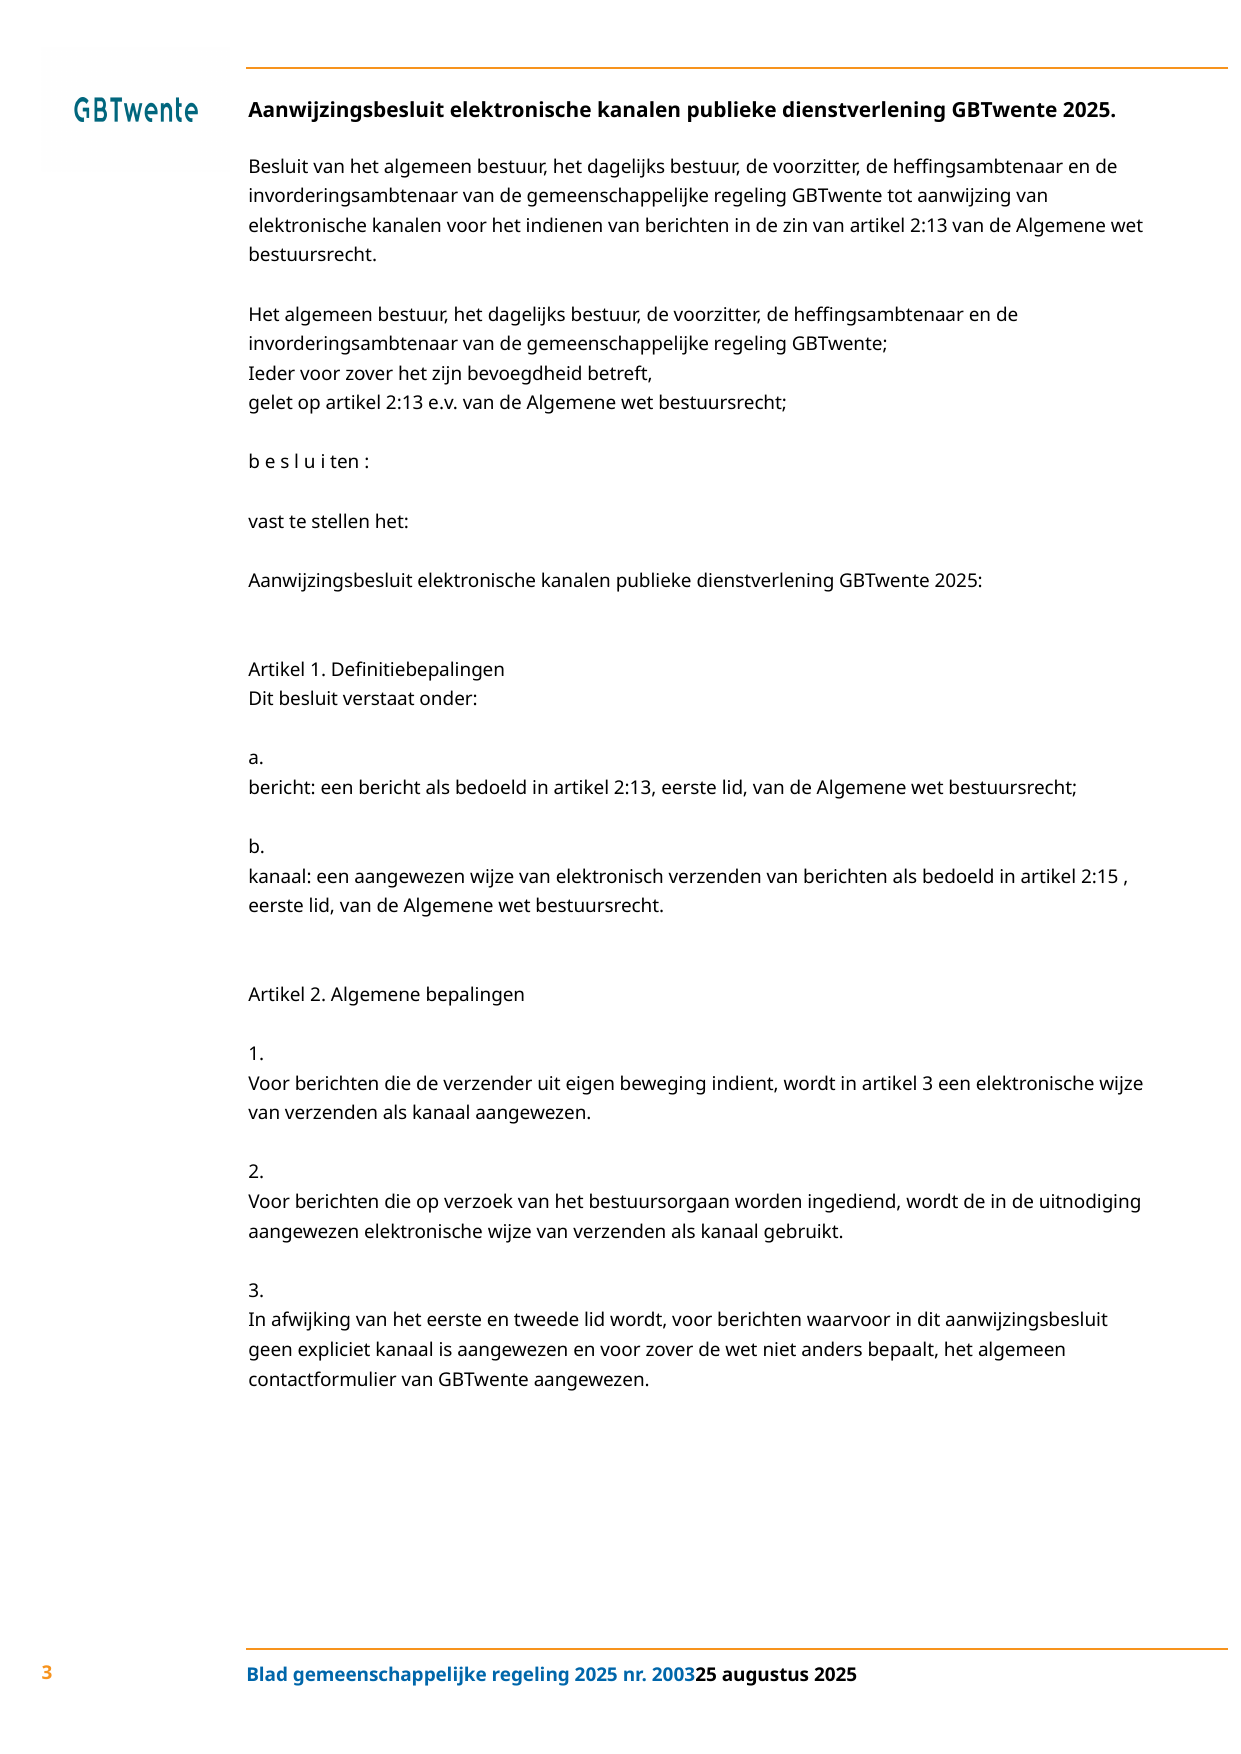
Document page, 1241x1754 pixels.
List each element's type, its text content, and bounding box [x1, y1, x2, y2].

text 2. [248, 1159, 1152, 1184]
text Het algemeen bestuur, het dagelijks bestuur, de voorzitter, de heffingsambtenaar en de invorderingsambtenaar van de gemeenschappelijke regeling GBTwente; [248, 301, 1152, 356]
text bericht: een bericht als bedoeld in artikel 2:13, eerste lid, van de Algemene wet bestuursrecht; [248, 774, 1152, 800]
text kanaal: een aangewezen wijze van elektronisch verzenden van berichten als bedoeld in artikel 2:15 , eerste lid, van de Algemene wet bestuursrecht. [248, 863, 1152, 918]
text Dit besluit verstaat onder: [248, 685, 1152, 711]
text a. [248, 744, 1152, 770]
text Ieder voor zover het zijn bevoegdheid betreft, [248, 360, 1152, 386]
text 1. [248, 1040, 1152, 1066]
text Aanwijzingsbesluit elektronische kanalen publieke dienstverlening GBTwente 2025. [248, 95, 1152, 123]
text Besluit van het algemeen bestuur, het dagelijks bestuur, de voorzitter, de heffingsambtenaar en de invorderingsambtenaar van de gemeenschappelijke regeling GBTwente tot aanwijzing van elektronische kanalen voor het indienen van berichten in de zin van artikel 2:13 van de Algemene wet bestuursrecht. [248, 153, 1152, 267]
picture [41, 47, 231, 172]
text Artikel 1. Definitiebepalingen [248, 656, 1152, 682]
text vast te stellen het: [248, 508, 1152, 534]
text Aanwijzingsbesluit elektronische kanalen publieke dienstverlening GBTwente 2025: [248, 567, 1152, 593]
text 3. [248, 1277, 1152, 1303]
text Artikel 2. Algemene bepalingen [248, 981, 1152, 1007]
text gelet op artikel 2:13 e.v. van de Algemene wet bestuursrecht; [248, 389, 1152, 415]
text Voor berichten die de verzender uit eigen beweging indient, wordt in artikel 3 een elektronische wijze van verzenden als kanaal aangewezen. [248, 1070, 1152, 1125]
text Voor berichten die op verzoek van het bestuursorgaan worden ingediend, wordt de in de uitnodiging aangewezen elektronische wijze van verzenden als kanaal gebruikt. [248, 1188, 1152, 1244]
text b. [248, 833, 1152, 859]
text b e s l u i ten : [248, 449, 1152, 474]
text In afwijking van het eerste en tweede lid wordt, voor berichten waarvoor in dit aanwijzingsbesluit geen expliciet kanaal is aangewezen en voor zover de wet niet anders bepaalt, het algemeen contactformulier van GBTwente aangewezen. [248, 1307, 1152, 1392]
